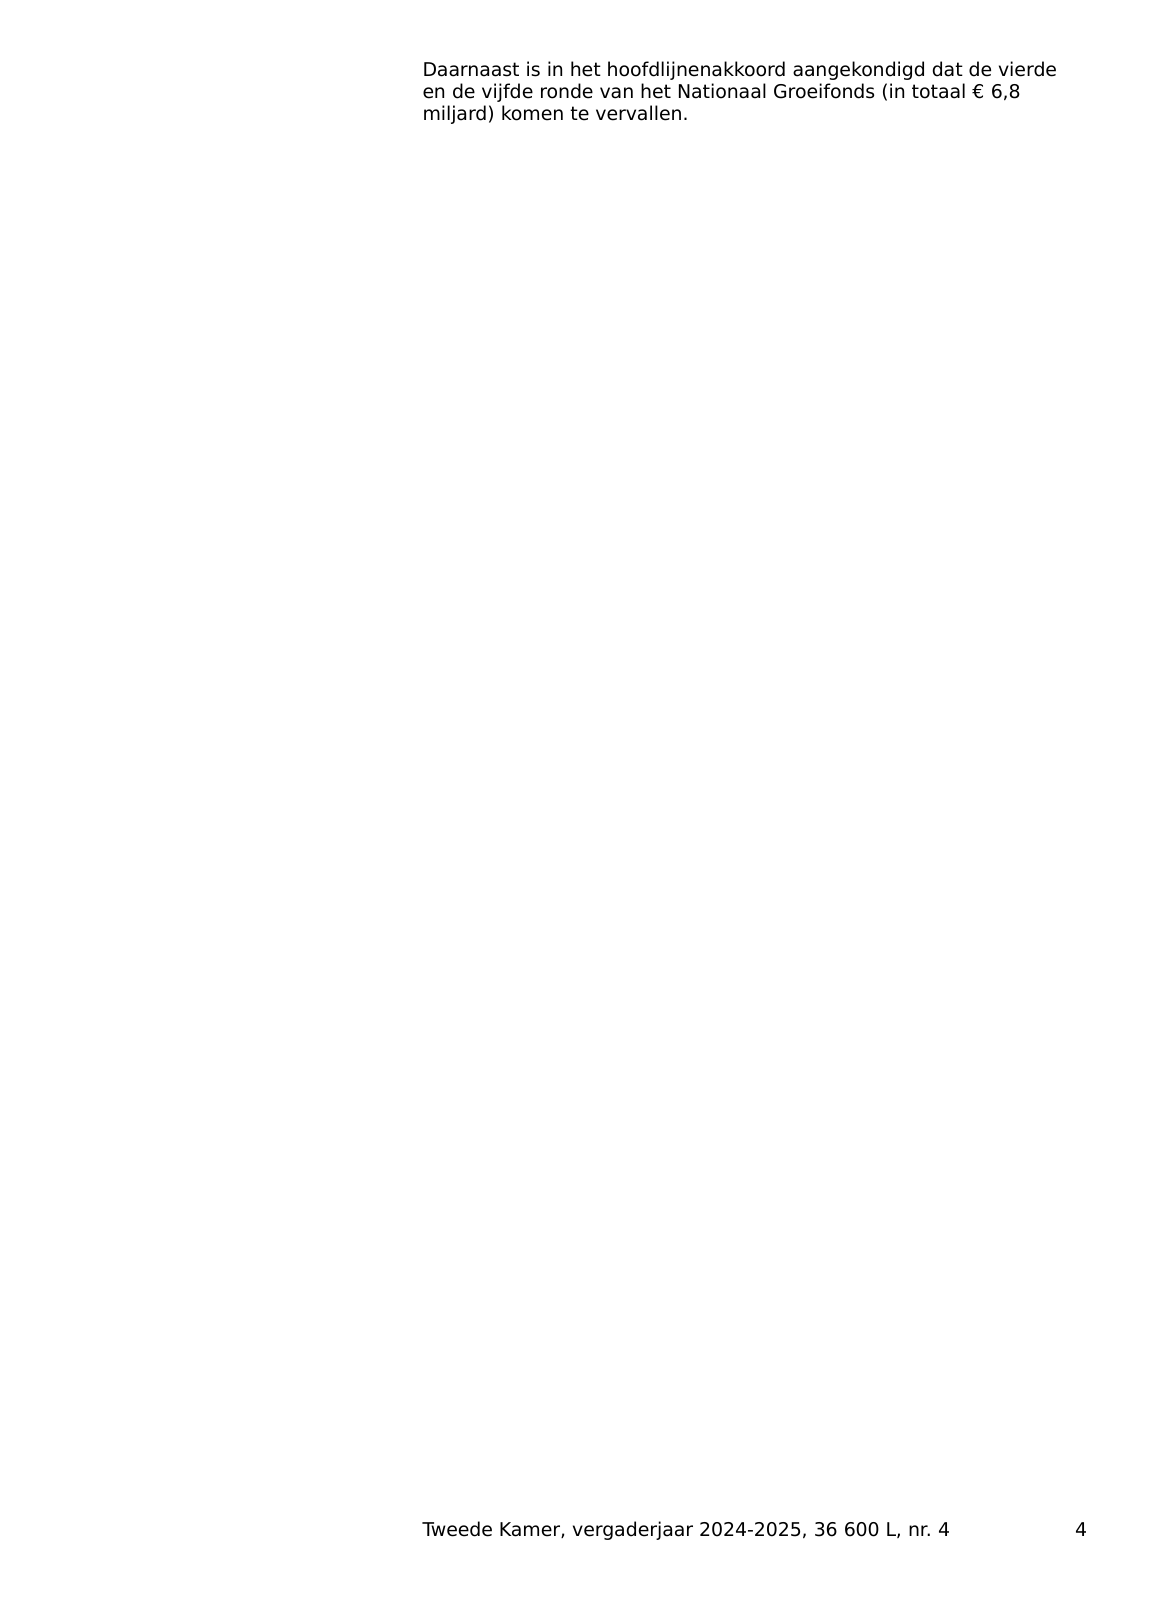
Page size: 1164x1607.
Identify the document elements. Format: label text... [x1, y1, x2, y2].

text Daarnaast is in het hoofdlijnenakkoord aangekondigd dat de vierde en de vijfde ronde van het Nationaal Groeifonds (in totaal € 6,8 miljard) komen te vervallen. [422, 59, 1087, 125]
